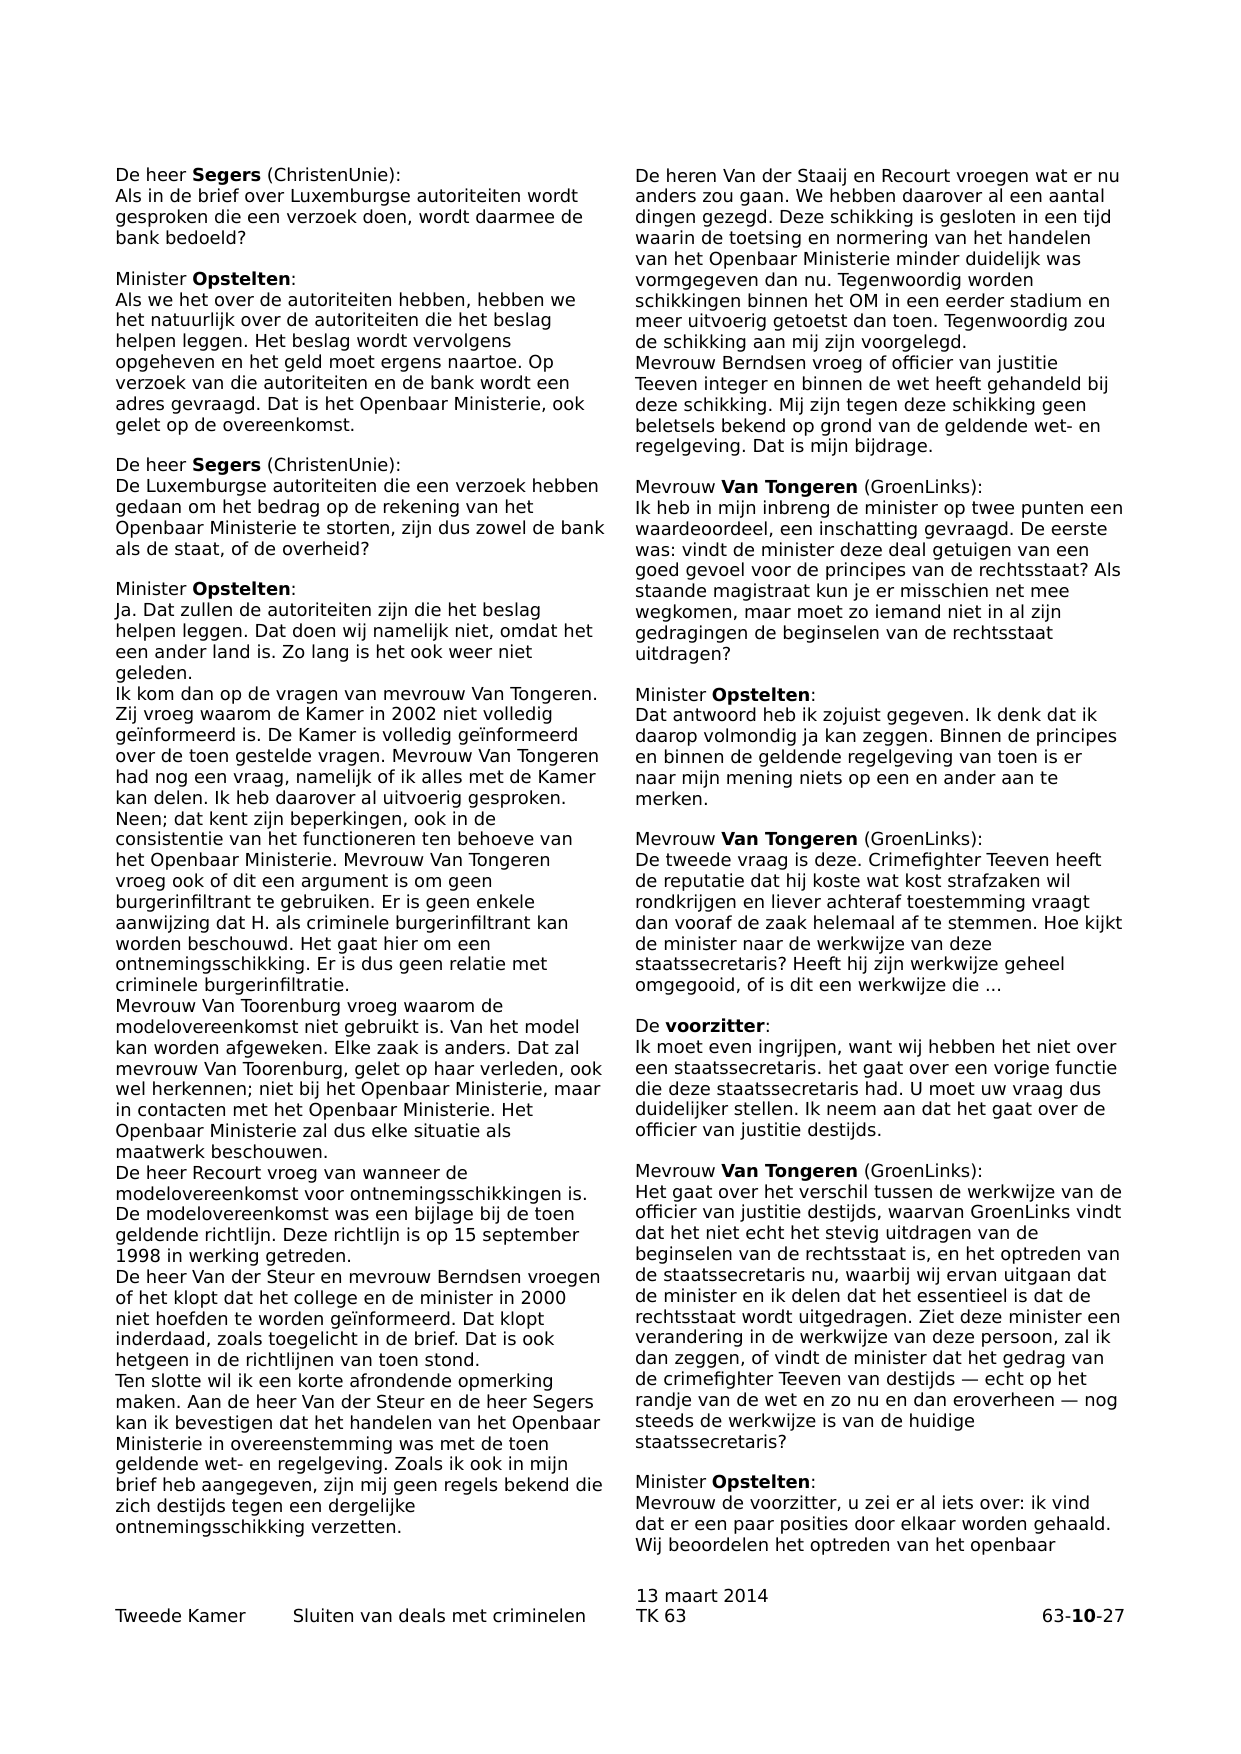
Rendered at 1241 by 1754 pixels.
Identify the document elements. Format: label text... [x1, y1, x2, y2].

text De heren Van der Staaij en Recourt vroegen wat er nu anders zou gaan. We hebben daarover al een aantal dingen gezegd. Deze schikking is gesloten in een tijd waarin de toetsing en normering van het handelen van het Openbaar Ministerie minder duidelijk was vormgegeven dan nu. Tegenwoordig worden schikkingen binnen het OM in een eerder stadium en meer uitvoerig getoetst dan toen. Tegenwoordig zou de schikking aan mij zijn voorgelegd. [635, 165, 1125, 353]
text Minister Opstelten: [115, 268, 605, 289]
text Mevrouw Van Tongeren (GroenLinks): [635, 829, 1125, 850]
text Ten slotte wil ik een korte afrondende opmerking maken. Aan de heer Van der Steur en de heer Segers kan ik bevestigen dat het handelen van het Openbaar Ministerie in overeenstemming was met de toen geldende wet- en regelgeving. Zoals ik ook in mijn brief heb aangegeven, zijn mij geen regels bekend die zich destijds tegen een dergelijke ontnemingsschikking verzetten. [115, 1371, 605, 1537]
text Als in de brief over Luxemburgse autoriteiten wordt gesproken die een verzoek doen, wordt daarmee de bank bedoeld? [115, 186, 605, 248]
text De voorzitter: [635, 1016, 1125, 1037]
text Minister Opstelten: [635, 684, 1125, 705]
text De Luxemburgse autoriteiten die een verzoek hebben gedaan om het bedrag op de rekening van het Openbaar Ministerie te storten, zijn dus zowel de bank als de staat, of de overheid? [115, 476, 605, 559]
text Ja. Dat zullen de autoriteiten zijn die het beslag helpen leggen. Dat doen wij namelijk niet, omdat het een ander land is. Zo lang is het ook weer niet geleden. [115, 600, 605, 683]
text De heer Van der Steur en mevrouw Berndsen vroegen of het klopt dat het college en de minister in 2000 niet hoefden te worden geïnformeerd. Dat klopt inderdaad, zoals toegelicht in de brief. Dat is ook hetgeen in de richtlijnen van toen stond. [115, 1267, 605, 1371]
text Mevrouw Berndsen vroeg of officier van justitie Teeven integer en binnen de wet heeft gehandeld bij deze schikking. Mij zijn tegen deze schikking geen beletsels bekend op grond van de geldende wet- en regelgeving. Dat is mijn bijdrage. [635, 353, 1125, 457]
text De heer Segers (ChristenUnie): [115, 455, 605, 476]
text Mevrouw Van Tongeren (GroenLinks): [635, 477, 1125, 498]
text Dat antwoord heb ik zojuist gegeven. Ik denk dat ik daarop volmondig ja kan zeggen. Binnen de principes en binnen de geldende regelgeving van toen is er naar mijn mening niets op een en ander aan te merken. [635, 705, 1125, 809]
text Minister Opstelten: [635, 1472, 1125, 1493]
text Als we het over de autoriteiten hebben, hebben we het natuurlijk over de autoriteiten die het beslag helpen leggen. Het beslag wordt vervolgens opgeheven en het geld moet ergens naartoe. Op verzoek van die autoriteiten en de bank wordt een adres gevraagd. Dat is het Openbaar Ministerie, ook gelet op de overeenkomst. [115, 289, 605, 435]
text Mevrouw de voorzitter, u zei er al iets over: ik vind dat er een paar posities door elkaar worden gehaald. Wij beoordelen het optreden van het openbaar [635, 1493, 1125, 1556]
text Minister Opstelten: [115, 579, 605, 600]
text Mevrouw Van Tongeren (GroenLinks): [635, 1161, 1125, 1181]
text Het gaat over het verschil tussen de werkwijze van de officier van justitie destijds, waarvan GroenLinks vindt dat het niet echt het stevig uitdragen van de beginselen van de rechtsstaat is, en het optreden van de staatssecretaris nu, waarbij wij ervan uitgaan dat de minister en ik delen dat het essentieel is dat de rechtsstaat wordt uitgedragen. Ziet deze minister een verandering in de werkwijze van deze persoon, zal ik dan zeggen, of vindt de minister dat het gedrag van de crimefighter Teeven van destijds — echt op het randje van de wet en zo nu en dan eroverheen — nog steeds de werkwijze is van de huidige staatssecretaris? [635, 1181, 1125, 1452]
text De heer Segers (ChristenUnie): [115, 165, 605, 186]
text Ik moet even ingrijpen, want wij hebben het niet over een staatssecretaris. het gaat over een vorige functie die deze staatssecretaris had. U moet uw vraag dus duidelijker stellen. Ik neem aan dat het gaat over de officier van justitie destijds. [635, 1037, 1125, 1141]
text Ik kom dan op de vragen van mevrouw Van Tongeren. Zij vroeg waarom de Kamer in 2002 niet volledig geïnformeerd is. De Kamer is volledig geïnformeerd over de toen gestelde vragen. Mevrouw Van Tongeren had nog een vraag, namelijk of ik alles met de Kamer kan delen. Ik heb daarover al uitvoerig gesproken. Neen; dat kent zijn beperkingen, ook in de consistentie van het functioneren ten behoeve van het Openbaar Ministerie. Mevrouw Van Tongeren vroeg ook of dit een argument is om geen burgerinfiltrant te gebruiken. Er is geen enkele aanwijzing dat H. als criminele burgerinfiltrant kan worden beschouwd. Het gaat hier om een ontnemingsschikking. Er is dus geen relatie met criminele burgerinfiltratie. [115, 683, 605, 996]
text Mevrouw Van Toorenburg vroeg waarom de modelovereenkomst niet gebruikt is. Van het model kan worden afgeweken. Elke zaak is anders. Dat zal mevrouw Van Toorenburg, gelet op haar verleden, ook wel herkennen; niet bij het Openbaar Ministerie, maar in contacten met het Openbaar Ministerie. Het Openbaar Ministerie zal dus elke situatie als maatwerk beschouwen. [115, 996, 605, 1162]
text Ik heb in mijn inbreng de minister op twee punten een waardeoordeel, een inschatting gevraagd. De eerste was: vindt de minister deze deal getuigen van een goed gevoel voor de principes van de rechtsstaat? Als staande magistraat kun je er misschien net mee wegkomen, maar moet zo iemand niet in al zijn gedragingen de beginselen van de rechtsstaat uitdragen? [635, 498, 1125, 664]
text De tweede vraag is deze. Crimefighter Teeven heeft de reputatie dat hij koste wat kost strafzaken wil rondkrijgen en liever achteraf toestemming vraagt dan vooraf de zaak helemaal af te stemmen. Hoe kijkt de minister naar de werkwijze van deze staatssecretaris? Heeft hij zijn werkwijze geheel omgegooid, of is dit een werkwijze die ... [635, 850, 1125, 996]
text De heer Recourt vroeg van wanneer de modelovereenkomst voor ontnemingsschikkingen is. De modelovereenkomst was een bijlage bij de toen geldende richtlijn. Deze richtlijn is op 15 september 1998 in werking getreden. [115, 1162, 605, 1267]
